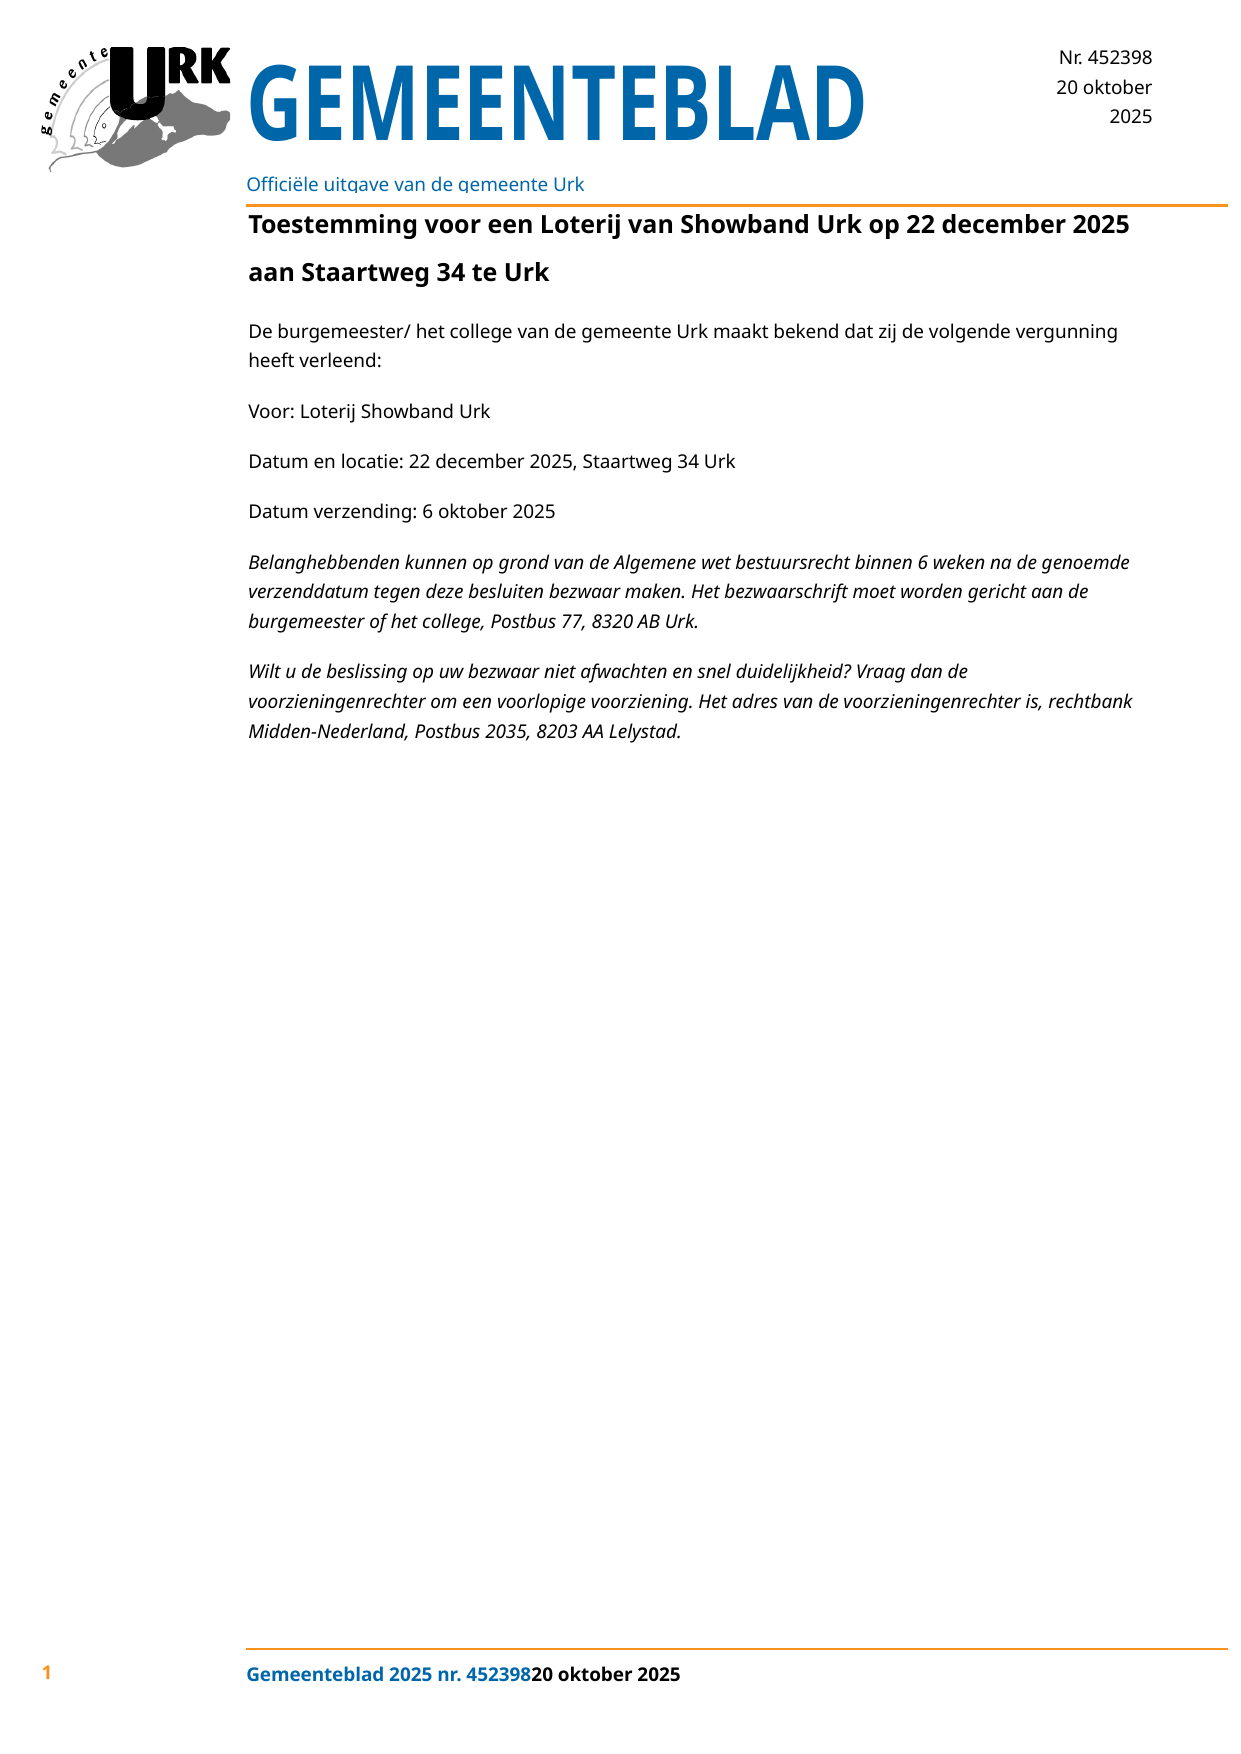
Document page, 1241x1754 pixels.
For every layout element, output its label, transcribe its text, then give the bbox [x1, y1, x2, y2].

text Wilt u de beslissing op uw bezwaar niet afwachten en snel duidelijkheid? Vraag dan de voorzieningenrechter om een voorlopige voorziening. Het adres van de voorzieningenrechter is, rechtbank Midden-Nederland, Postbus 2035, 8203 AA Lelystad. [248, 659, 1152, 744]
text De burgemeester/ het college van de gemeente Urk maakt bekend dat zij de volgende vergunning heeft verleend: [248, 318, 1152, 373]
text Voor: Loterij Showband Urk [248, 398, 1152, 424]
text Datum verzending: 6 oktober 2025 [248, 499, 1152, 524]
picture [41, 47, 231, 172]
text Datum en locatie: 22 december 2025, Staartweg 34 Urk [248, 448, 1152, 474]
text Toestemming voor een Loterij van Showband Urk op 22 december 2025 aan Staartweg 34 te Urk [248, 207, 1152, 288]
text Belanghebbenden kunnen op grond van de Algemene wet bestuursrecht binnen 6 weken na de genoemde verzenddatum tegen deze besluiten bezwaar maken. Het bezwaarschrift moet worden gericht aan de burgemeester of het college, Postbus 77, 8320 AB Urk. [248, 549, 1152, 634]
